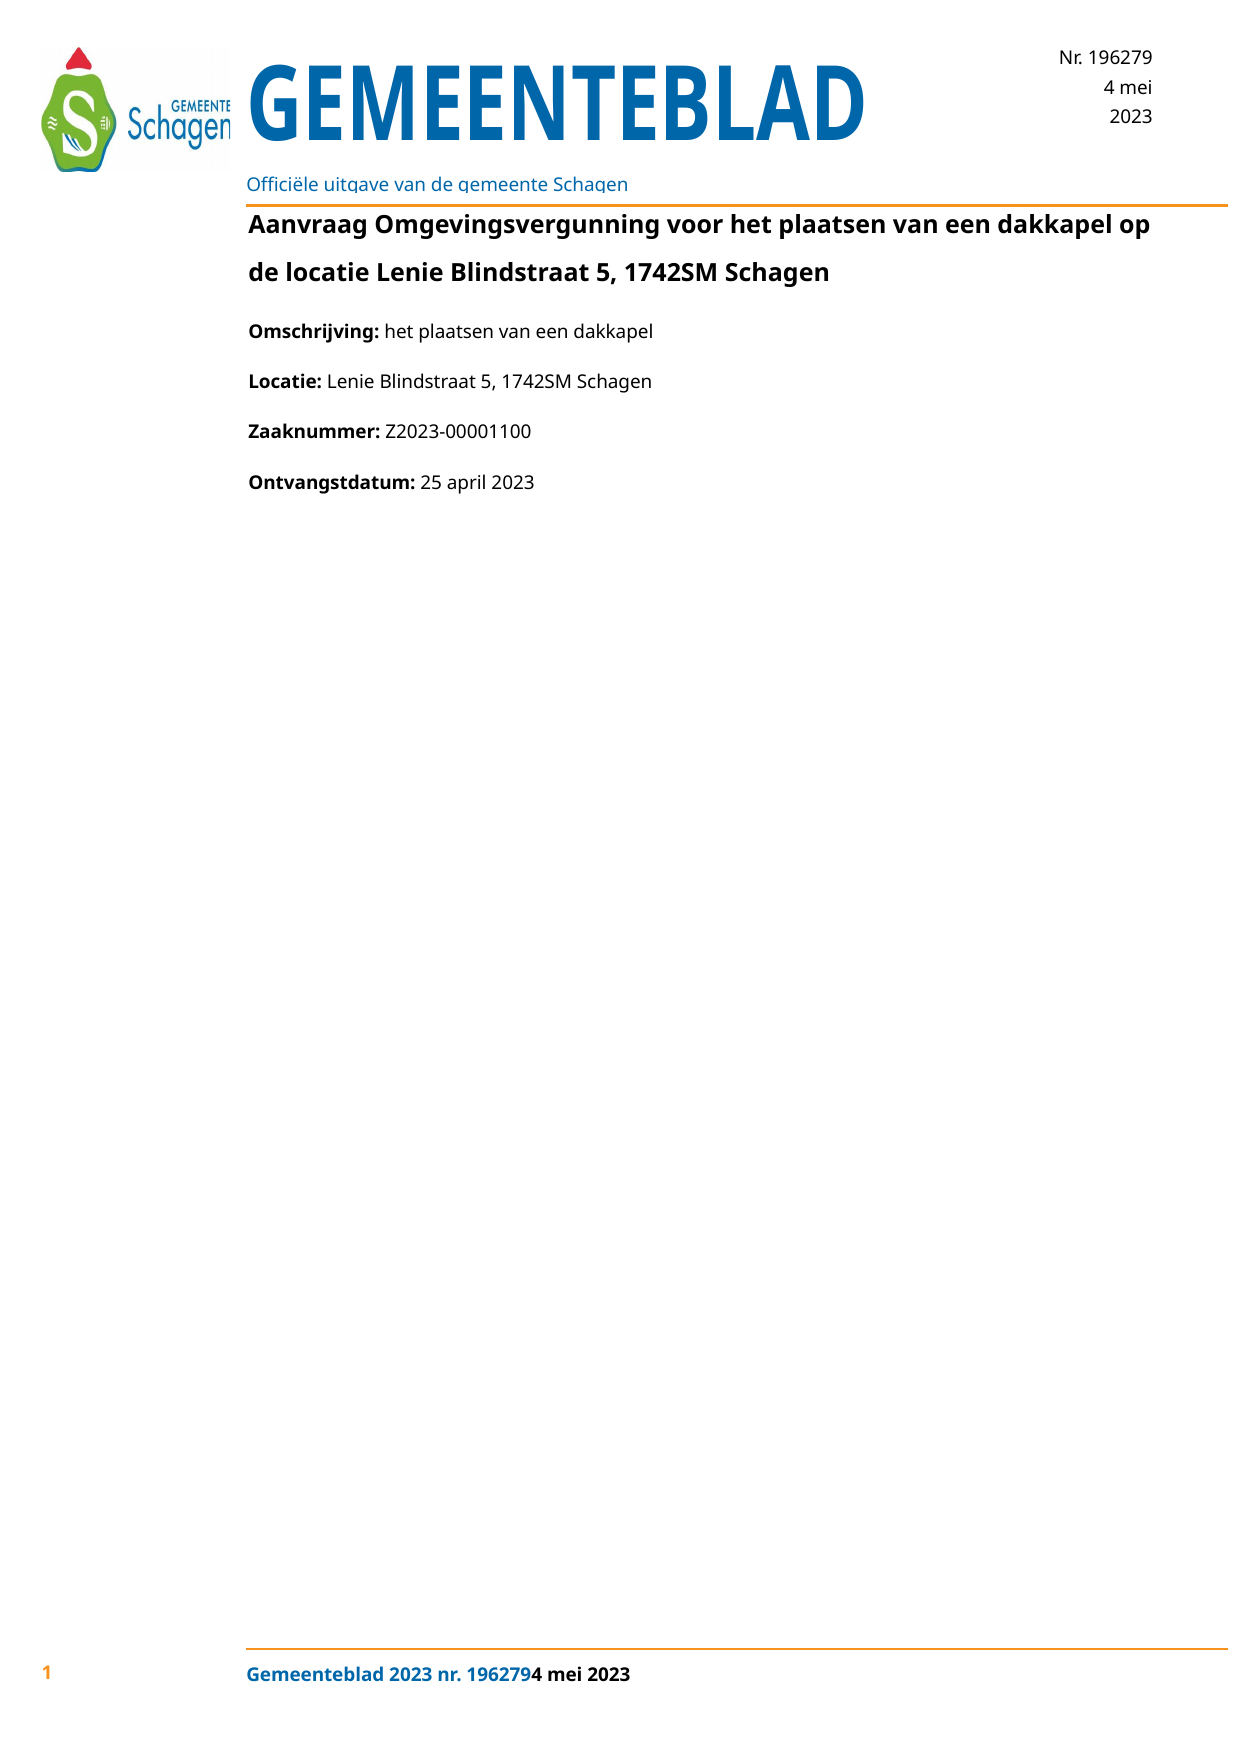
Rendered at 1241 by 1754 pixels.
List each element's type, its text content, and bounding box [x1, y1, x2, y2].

text Ontvangstdatum: 25 april 2023 [248, 469, 1152, 495]
picture [41, 47, 231, 172]
text Zaaknummer: Z2023-00001100 [248, 419, 1152, 444]
text Locatie: Lenie Blindstraat 5, 1742SM Schagen [248, 368, 1152, 394]
text Aanvraag Omgevingsvergunning voor het plaatsen van een dakkapel op de locatie Lenie Blindstraat 5, 1742SM Schagen [248, 207, 1152, 288]
text Omschrijving: het plaatsen van een dakkapel [248, 318, 1152, 344]
